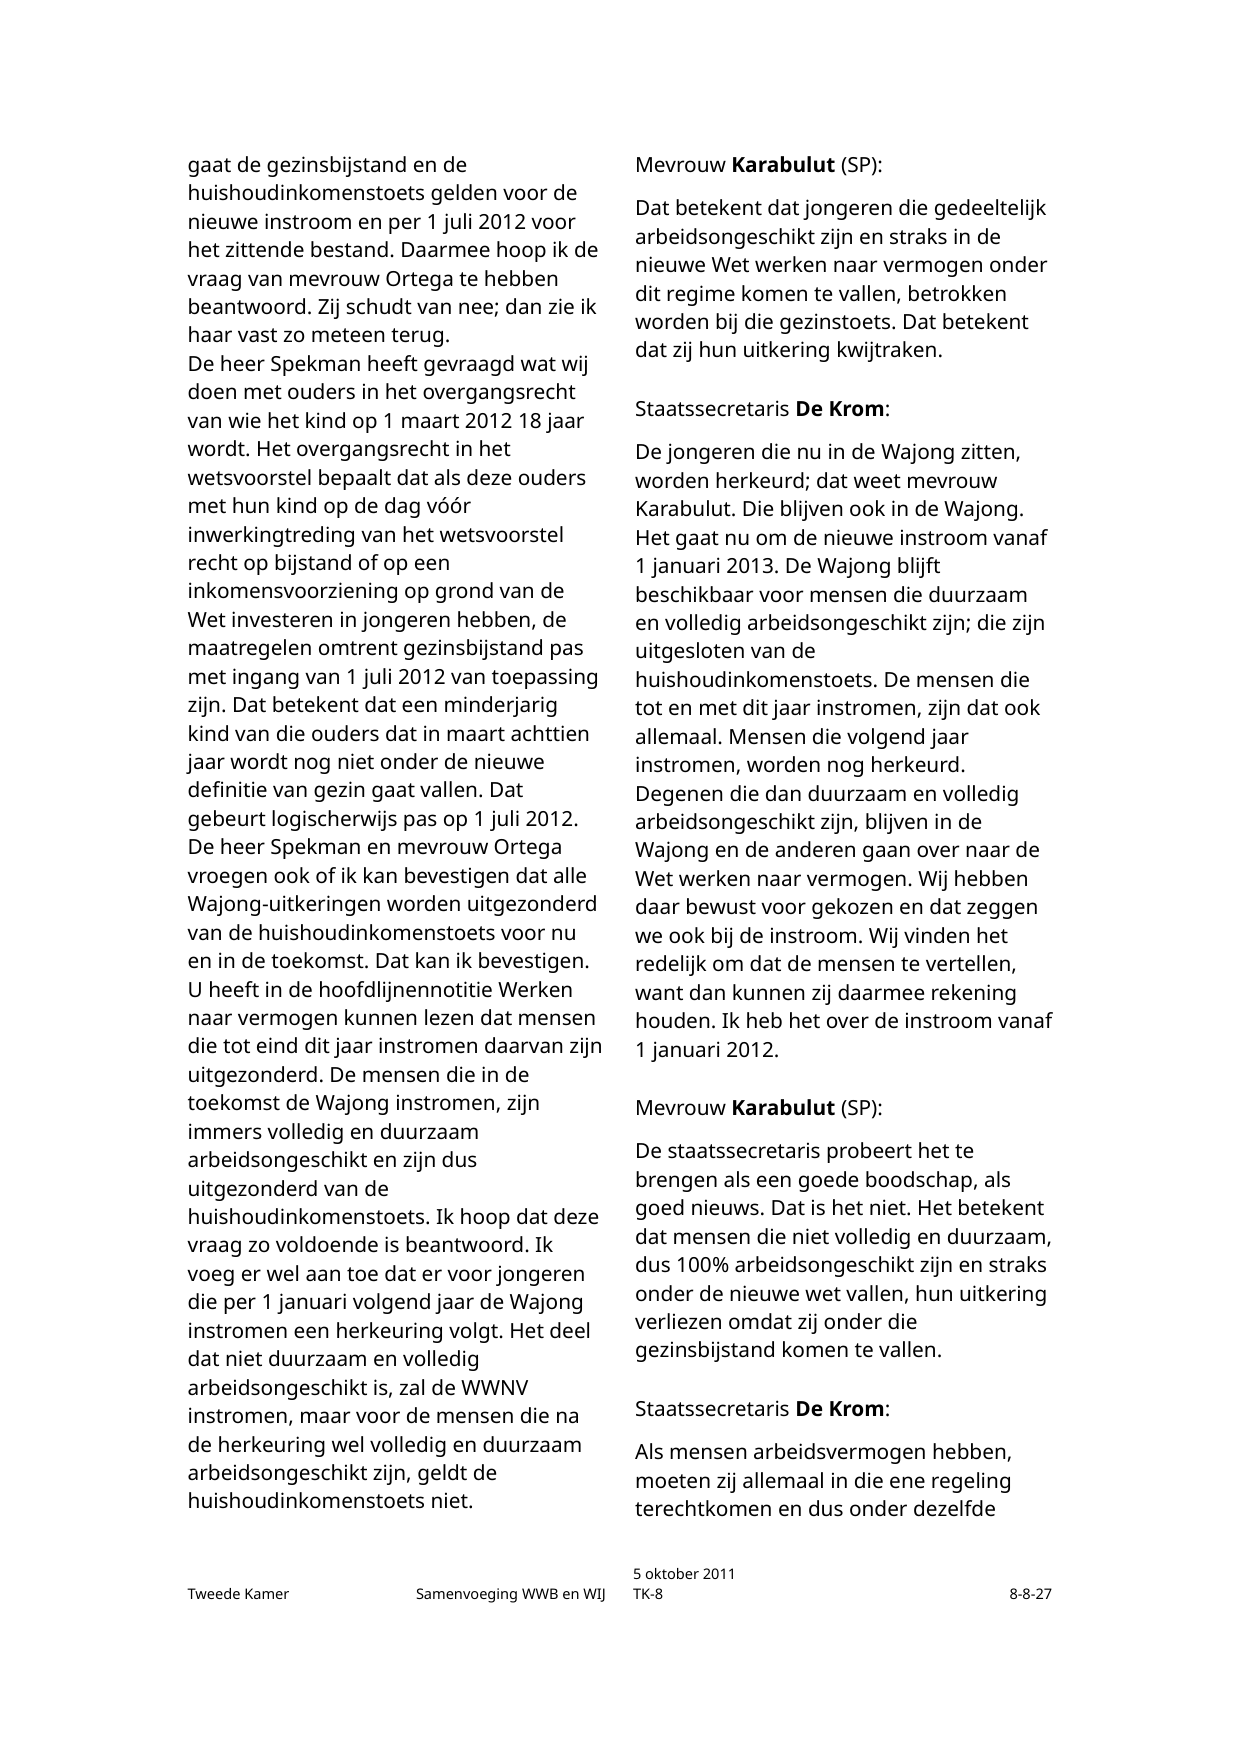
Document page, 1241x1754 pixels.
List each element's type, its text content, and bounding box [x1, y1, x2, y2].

text gaat de gezinsbijstand en de huishoudinkomenstoets gelden voor de nieuwe instroom en per 1 juli 2012 voor het zittende bestand. Daarmee hoop ik de vraag van mevrouw Ortega te hebben beantwoord. Zij schudt van nee; dan zie ik haar vast zo meteen terug. [187, 150, 605, 349]
text Staatssecretaris De Krom: [635, 1394, 1053, 1422]
text De jongeren die nu in de Wajong zitten, worden herkeurd; dat weet mevrouw Karabulut. Die blijven ook in de Wajong. Het gaat nu om de nieuwe instroom vanaf 1 januari 2013. De Wajong blijft beschikbaar voor mensen die duurzaam en volledig arbeidsongeschikt zijn; die zijn uitgesloten van de huishoudinkomenstoets. De mensen die tot en met dit jaar instromen, zijn dat ook allemaal. Mensen die volgend jaar instromen, worden nog herkeurd. Degenen die dan duurzaam en volledig arbeidsongeschikt zijn, blijven in de Wajong en de anderen gaan over naar de Wet werken naar vermogen. Wij hebben daar bewust voor gekozen en dat zeggen we ook bij de instroom. Wij vinden het redelijk om dat de mensen te vertellen, want dan kunnen zij daarmee rekening houden. Ik heb het over de instroom vanaf 1 januari 2012. [635, 437, 1053, 1063]
text De heer Spekman heeft gevraagd wat wij doen met ouders in het overgangsrecht van wie het kind op 1 maart 2012 18 jaar wordt. Het overgangsrecht in het wetsvoorstel bepaalt dat als deze ouders met hun kind op de dag vóór inwerkingtreding van het wetsvoorstel recht op bijstand of op een inkomensvoorziening op grond van de Wet investeren in jongeren hebben, de maatregelen omtrent gezinsbijstand pas met ingang van 1 juli 2012 van toepassing zijn. Dat betekent dat een minderjarig kind van die ouders dat in maart achttien jaar wordt nog niet onder de nieuwe definitie van gezin gaat vallen. Dat gebeurt logischerwijs pas op 1 juli 2012. [187, 349, 605, 832]
text Dat betekent dat jongeren die gedeeltelijk arbeidsongeschikt zijn en straks in de nieuwe Wet werken naar vermogen onder dit regime komen te vallen, betrokken worden bij die gezinstoets. Dat betekent dat zij hun uitkering kwijtraken. [635, 193, 1053, 364]
text De staatssecretaris probeert het te brengen als een goede boodschap, als goed nieuws. Dat is het niet. Het betekent dat mensen die niet volledig en duurzaam, dus 100% arbeidsongeschikt zijn en straks onder de nieuwe wet vallen, hun uitkering verliezen omdat zij onder die gezinsbijstand komen te vallen. [635, 1137, 1053, 1364]
text Mevrouw Karabulut (SP): [635, 1093, 1053, 1122]
text Als mensen arbeidsvermogen hebben, moeten zij allemaal in die ene regeling terechtkomen en dus onder dezelfde [635, 1437, 1053, 1523]
text De heer Spekman en mevrouw Ortega vroegen ook of ik kan bevestigen dat alle Wajong-uitkeringen worden uitgezonderd van de huishoudinkomenstoets voor nu en in de toekomst. Dat kan ik bevestigen. U heeft in de hoofdlijnennotitie Werken naar vermogen kunnen lezen dat mensen die tot eind dit jaar instromen daarvan zijn uitgezonderd. De mensen die in de toekomst de Wajong instromen, zijn immers volledig en duurzaam arbeidsongeschikt en zijn dus uitgezonderd van de huishoudinkomenstoets. Ik hoop dat deze vraag zo voldoende is beantwoord. Ik voeg er wel aan toe dat er voor jongeren die per 1 januari volgend jaar de Wajong instromen een herkeuring volgt. Het deel dat niet duurzaam en volledig arbeidsongeschikt is, zal de WWNV instromen, maar voor de mensen die na de herkeuring wel volledig en duurzaam arbeidsongeschikt zijn, geldt de huishoudinkomenstoets niet. [187, 832, 605, 1515]
text Mevrouw Karabulut (SP): [635, 150, 1053, 178]
text Staatssecretaris De Krom: [635, 394, 1053, 422]
